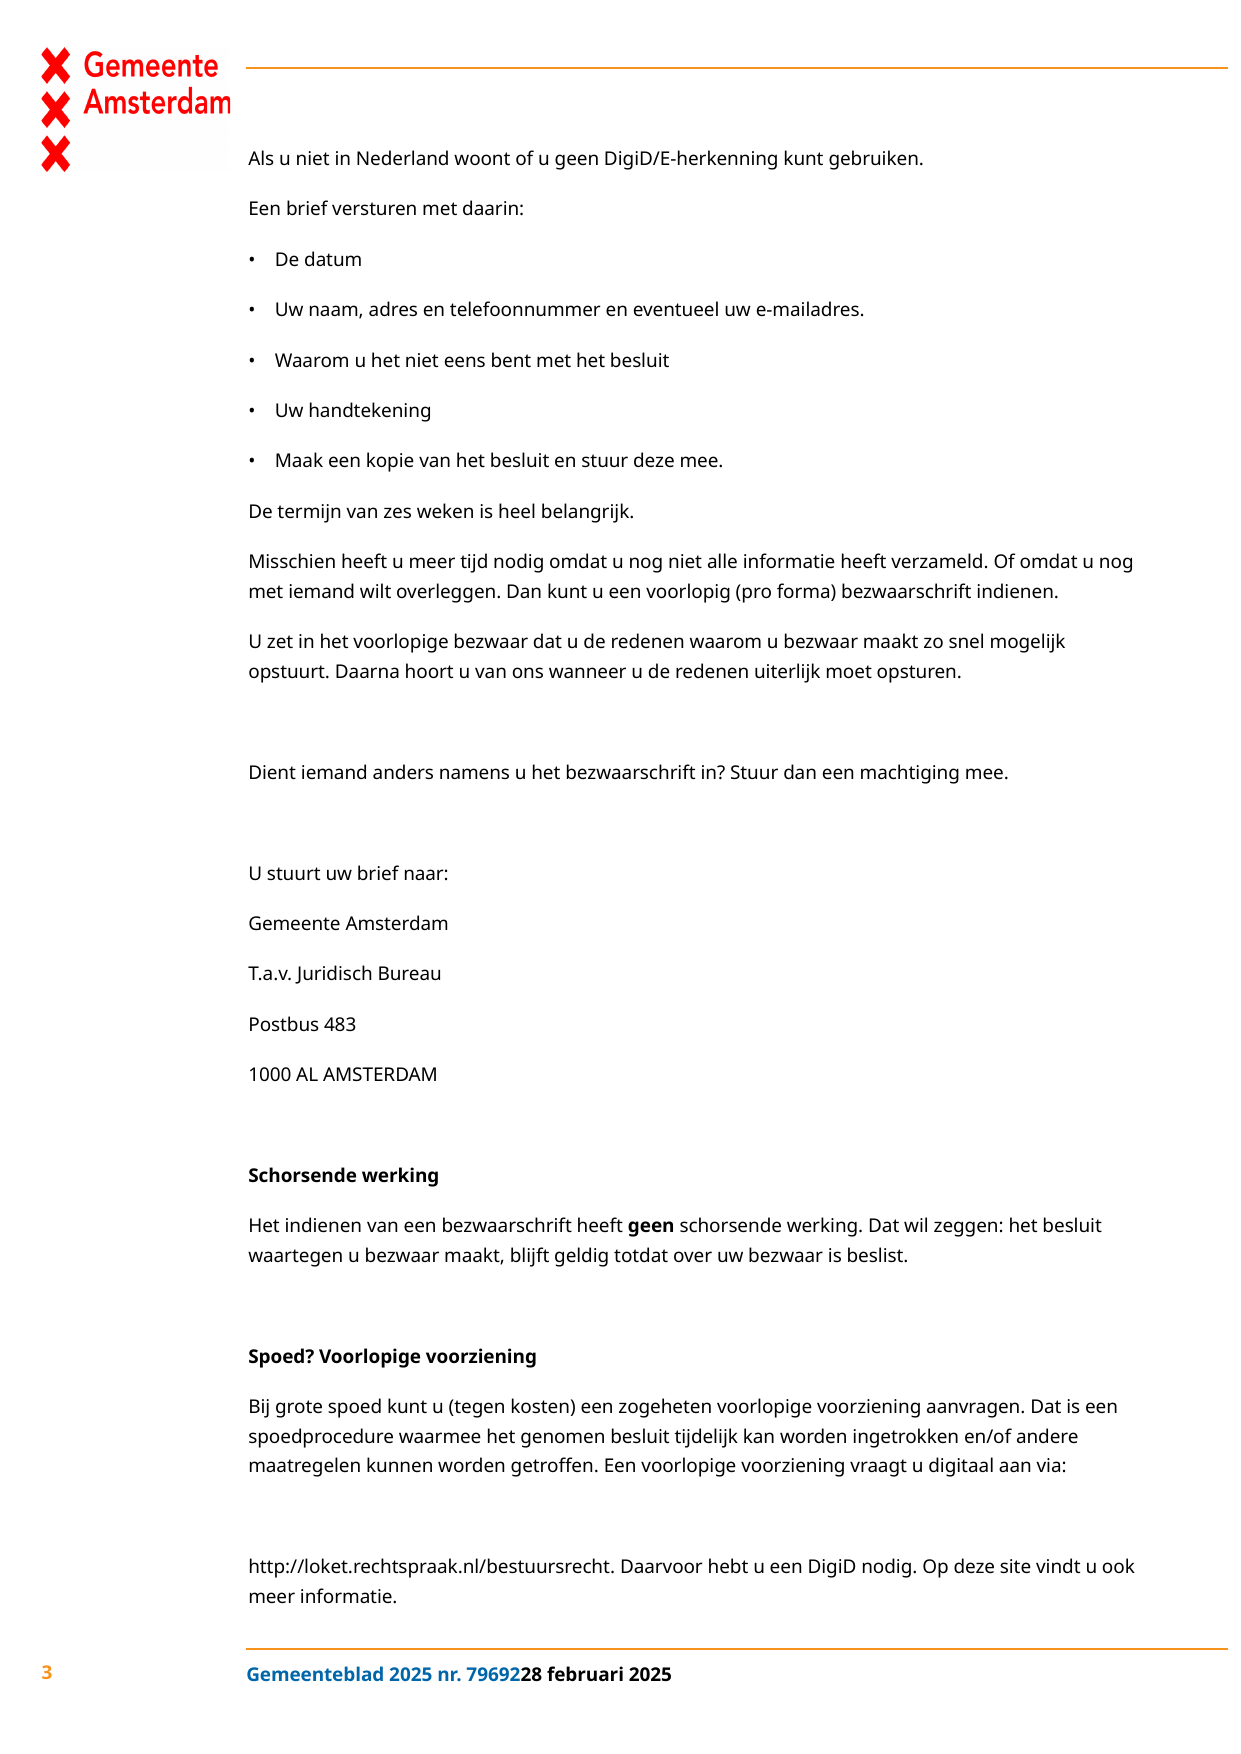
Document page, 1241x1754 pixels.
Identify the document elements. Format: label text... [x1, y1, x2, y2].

text • Uw naam, adres en telefoonnummer en eventueel uw e-mailadres. [248, 296, 1152, 322]
text Schorsende werking [248, 1162, 1152, 1188]
text • Maak een kopie van het besluit en stuur deze mee. [248, 448, 1152, 473]
text 1000 AL AMSTERDAM [248, 1061, 1152, 1087]
text U stuurt uw brief naar: [248, 860, 1152, 886]
text T.a.v. Juridisch Bureau [248, 961, 1152, 986]
text • Uw handtekening [248, 397, 1152, 423]
text U zet in het voorlopige bezwaar dat u de redenen waarom u bezwaar maakt zo snel mogelijk opstuurt. Daarna hoort u van ons wanneer u de redenen uiterlijk moet opsturen. [248, 628, 1152, 684]
text Dient iemand anders namens u het bezwaarschrift in? Stuur dan een machtiging mee. [248, 759, 1152, 785]
picture [41, 47, 231, 172]
text Het indienen van een bezwaarschrift heeft geen schorsende werking. Dat wil zeggen: het besluit waartegen u bezwaar maakt, blijft geldig totdat over uw bezwaar is beslist. [248, 1213, 1152, 1268]
text Bij grote spoed kunt u (tegen kosten) een zogeheten voorlopige voorziening aanvragen. Dat is een spoedprocedure waarmee het genomen besluit tijdelijk kan worden ingetrokken en/of andere maatregelen kunnen worden getroffen. Een voorlopige voorziening vraagt u digitaal aan via: [248, 1393, 1152, 1478]
text Misschien heeft u meer tijd nodig omdat u nog niet alle informatie heeft verzameld. Of omdat u nog met iemand wilt overleggen. Dan kunt u een voorlopig (pro forma) bezwaarschrift indienen. [248, 548, 1152, 604]
text http://loket.rechtspraak.nl/bestuursrecht. Daarvoor hebt u een DigiD nodig. Op deze site vindt u ook meer informatie. [248, 1553, 1152, 1609]
text Postbus 483 [248, 1011, 1152, 1037]
text Gemeente Amsterdam [248, 910, 1152, 936]
text Spoed? Voorlopige voorziening [248, 1343, 1152, 1369]
text • De datum [248, 246, 1152, 272]
text De termijn van zes weken is heel belangrijk. [248, 498, 1152, 524]
text Een brief versturen met daarin: [248, 196, 1152, 221]
text • Waarom u het niet eens bent met het besluit [248, 347, 1152, 373]
text Als u niet in Nederland woont of u geen DigiD/E-herkenning kunt gebruiken. [248, 145, 1152, 171]
